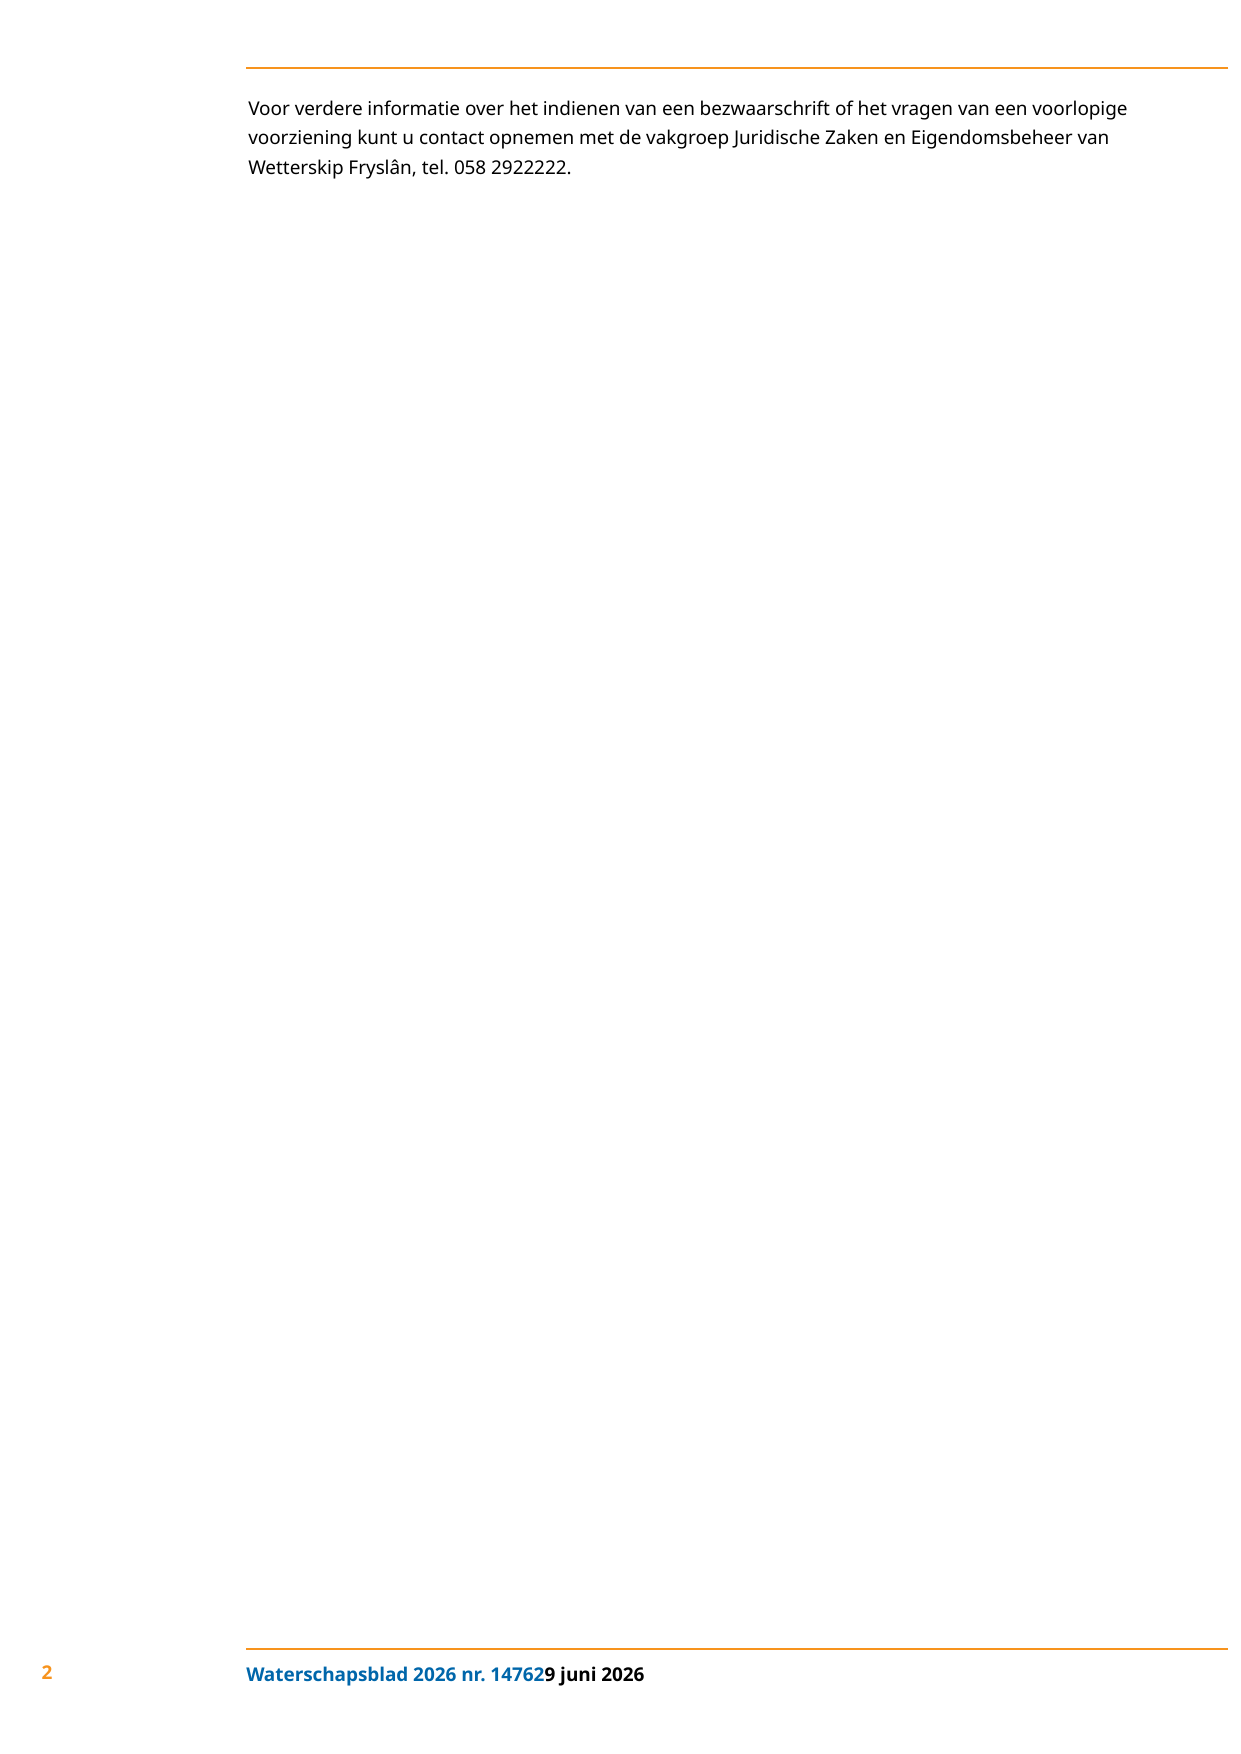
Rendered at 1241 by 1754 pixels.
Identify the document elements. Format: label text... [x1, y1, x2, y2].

picture [41, 47, 231, 172]
text Voor verdere informatie over het indienen van een bezwaarschrift of het vragen van een voorlopige voorziening kunt u contact opnemen met de vakgroep Juridische Zaken en Eigendomsbeheer van Wetterskip Fryslân, tel. 058 2922222. [248, 95, 1152, 180]
